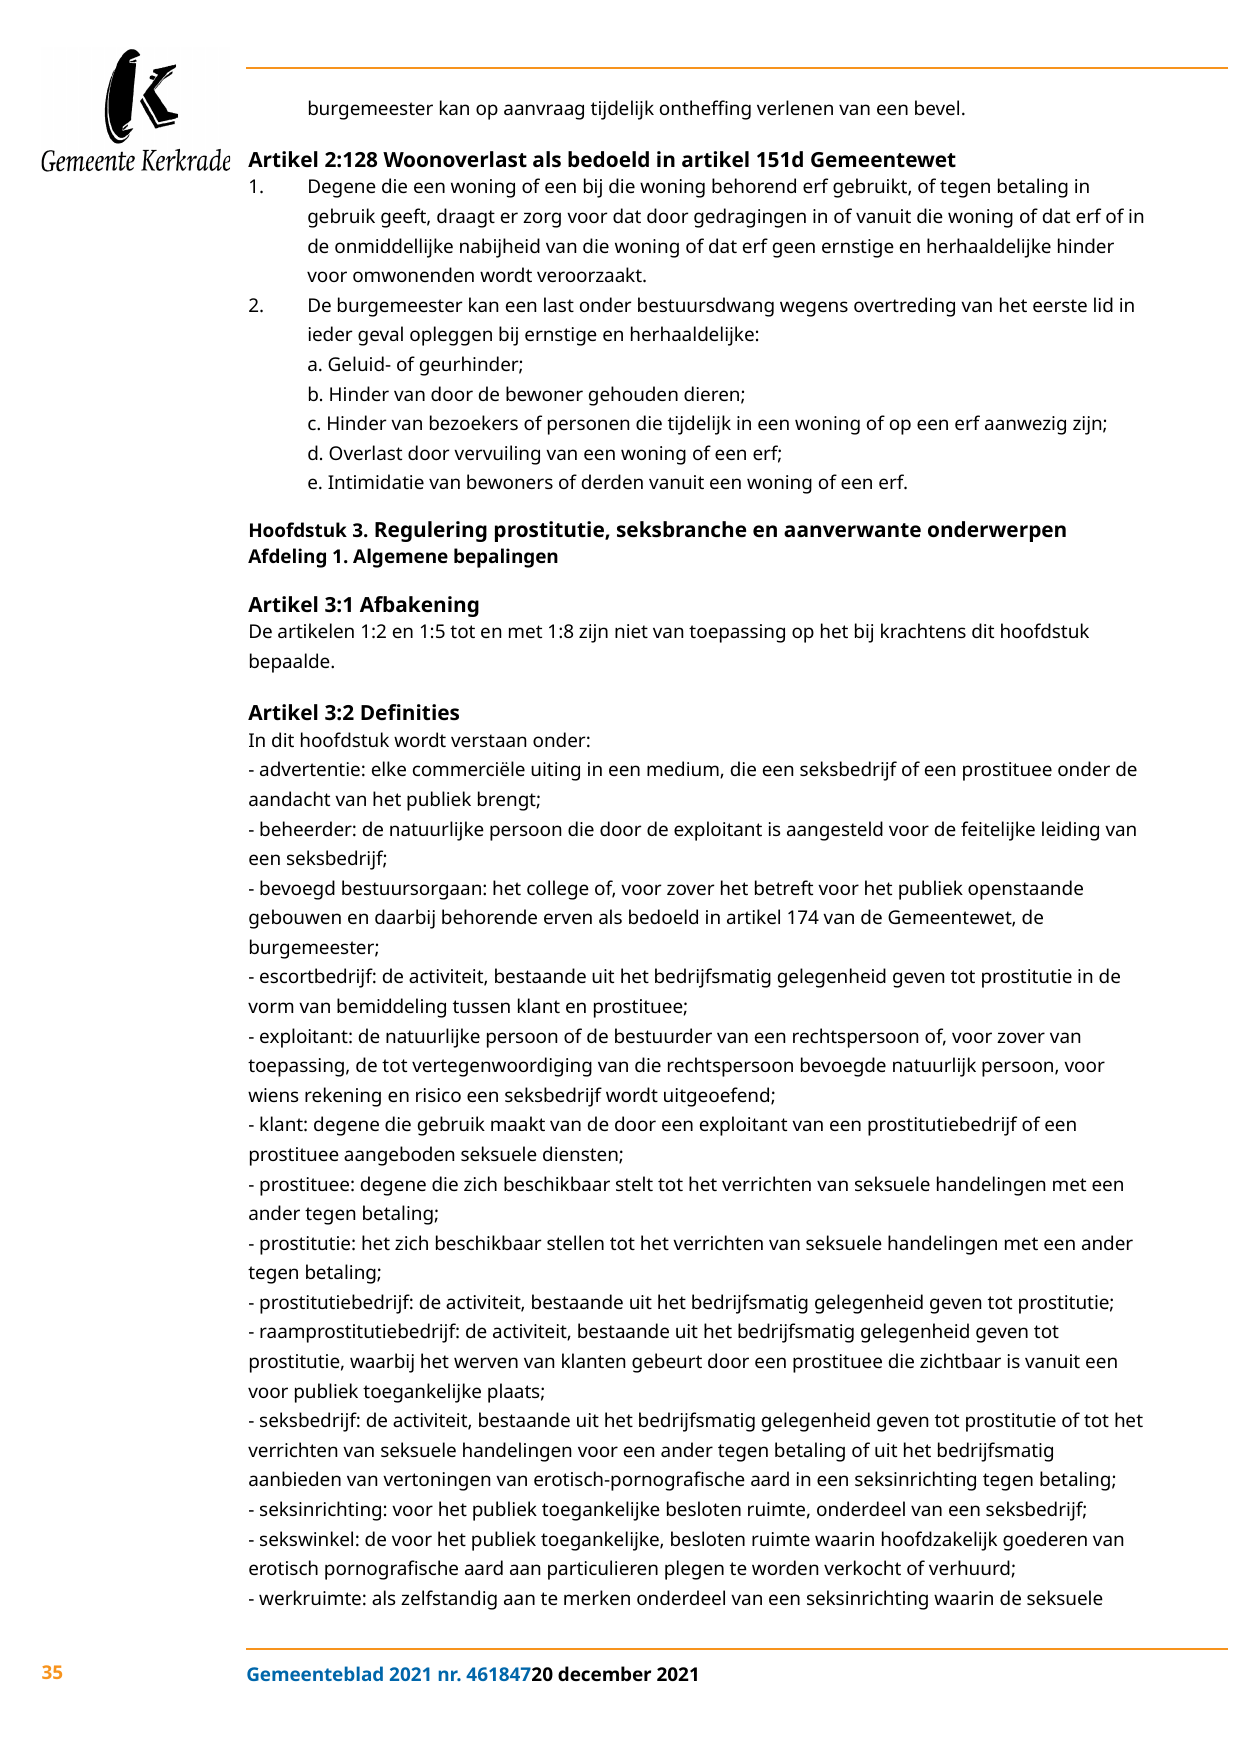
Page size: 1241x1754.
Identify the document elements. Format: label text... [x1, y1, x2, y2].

text - werkruimte: als zelfstandig aan te merken onderdeel van een seksinrichting waarin de seksuele [248, 1585, 1152, 1611]
text - seksbedrijf: de activiteit, bestaande uit het bedrijfsmatig gelegenheid geven tot prostitutie of tot het verrichten van seksuele handelingen voor een ander tegen betaling of uit het bedrijfsmatig aanbieden van vertoningen van erotisch-pornografische aard in een seksinrichting tegen betaling; [248, 1407, 1152, 1492]
text - prostituee: degene die zich beschikbaar stelt tot het verrichten van seksuele handelingen met een ander tegen betaling; [248, 1171, 1152, 1226]
text - bevoegd bestuursorgaan: het college of, voor zover het betreft voor het publiek openstaande gebouwen en daarbij behorende erven als bedoeld in artikel 174 van de Gemeentewet, de burgemeester; [248, 875, 1152, 960]
text Artikel 3:2 Definities [248, 698, 1152, 727]
list c. Hinder van bezoekers of personen die tijdelijk in een woning of op een erf aanwezig zijn; [248, 410, 1152, 436]
list a. Geluid- of geurhinder; [248, 351, 1152, 377]
text Hoofdstuk 3. Regulering prostitutie, seksbranche en aanverwante onderwerpen [248, 515, 1152, 543]
text - seksinrichting: voor het publiek toegankelijke besloten ruimte, onderdeel van een seksbedrijf; [248, 1496, 1152, 1522]
list d. Overlast door vervuiling van een woning of een erf; [248, 440, 1152, 466]
text - escortbedrijf: de activiteit, bestaande uit het bedrijfsmatig gelegenheid geven tot prostitutie in de vorm van bemiddeling tussen klant en prostituee; [248, 964, 1152, 1019]
list Degene die een woning of een bij die woning behorend erf gebruikt, of tegen betaling in gebruik geeft, draagt er zorg voor dat door gedragingen in of vanuit die woning of dat erf of in de onmiddellijke nabijheid van die woning of dat erf geen ernstige en herhaaldelijke hinder voor omwonenden wordt veroorzaakt. [248, 174, 1152, 288]
text In dit hoofdstuk wordt verstaan onder: [248, 727, 1152, 753]
text - raamprostitutiebedrijf: de activiteit, bestaande uit het bedrijfsmatig gelegenheid geven tot prostitutie, waarbij het werven van klanten gebeurt door een prostituee die zichtbaar is vanuit een voor publiek toegankelijke plaats; [248, 1319, 1152, 1403]
text - exploitant: de natuurlijke persoon of de bestuurder van een rechtspersoon of, voor zover van toepassing, de tot vertegenwoordiging van die rechtspersoon bevoegde natuurlijk persoon, voor wiens rekening en risico een seksbedrijf wordt uitgeoefend; [248, 1023, 1152, 1108]
list burgemeester kan op aanvraag tijdelijk ontheffing verlenen van een bevel. [248, 95, 1152, 121]
text Afdeling 1. Algemene bepalingen [248, 543, 1152, 569]
text - sekswinkel: de voor het publiek toegankelijke, besloten ruimte waarin hoofdzakelijk goederen van erotisch pornografische aard aan particulieren plegen te worden verkocht of verhuurd; [248, 1526, 1152, 1581]
picture [41, 47, 231, 172]
text Artikel 2:128 Woonoverlast als bedoeld in artikel 151d Gemeentewet [248, 145, 1152, 174]
list De burgemeester kan een last onder bestuursdwang wegens overtreding van het eerste lid in ieder geval opleggen bij ernstige en herhaaldelijke: [248, 292, 1152, 347]
text - prostitutie: het zich beschikbaar stellen tot het verrichten van seksuele handelingen met een ander tegen betaling; [248, 1230, 1152, 1285]
text Artikel 3:1 Afbakening [248, 590, 1152, 618]
list b. Hinder van door de bewoner gehouden dieren; [248, 381, 1152, 406]
text - advertentie: elke commerciële uiting in een medium, die een seksbedrijf of een prostituee onder de aandacht van het publiek brengt; [248, 757, 1152, 812]
text - klant: degene die gebruik maakt van de door een exploitant van een prostitutiebedrijf of een prostituee aangeboden seksuele diensten; [248, 1112, 1152, 1167]
text De artikelen 1:2 en 1:5 tot en met 1:8 zijn niet van toepassing op het bij krachtens dit hoofdstuk bepaalde. [248, 618, 1152, 674]
list e. Intimidatie van bewoners of derden vanuit een woning of een erf. [248, 469, 1152, 495]
text - beheerder: de natuurlijke persoon die door de exploitant is aangesteld voor de feitelijke leiding van een seksbedrijf; [248, 816, 1152, 871]
text - prostitutiebedrijf: de activiteit, bestaande uit het bedrijfsmatig gelegenheid geven tot prostitutie; [248, 1289, 1152, 1315]
